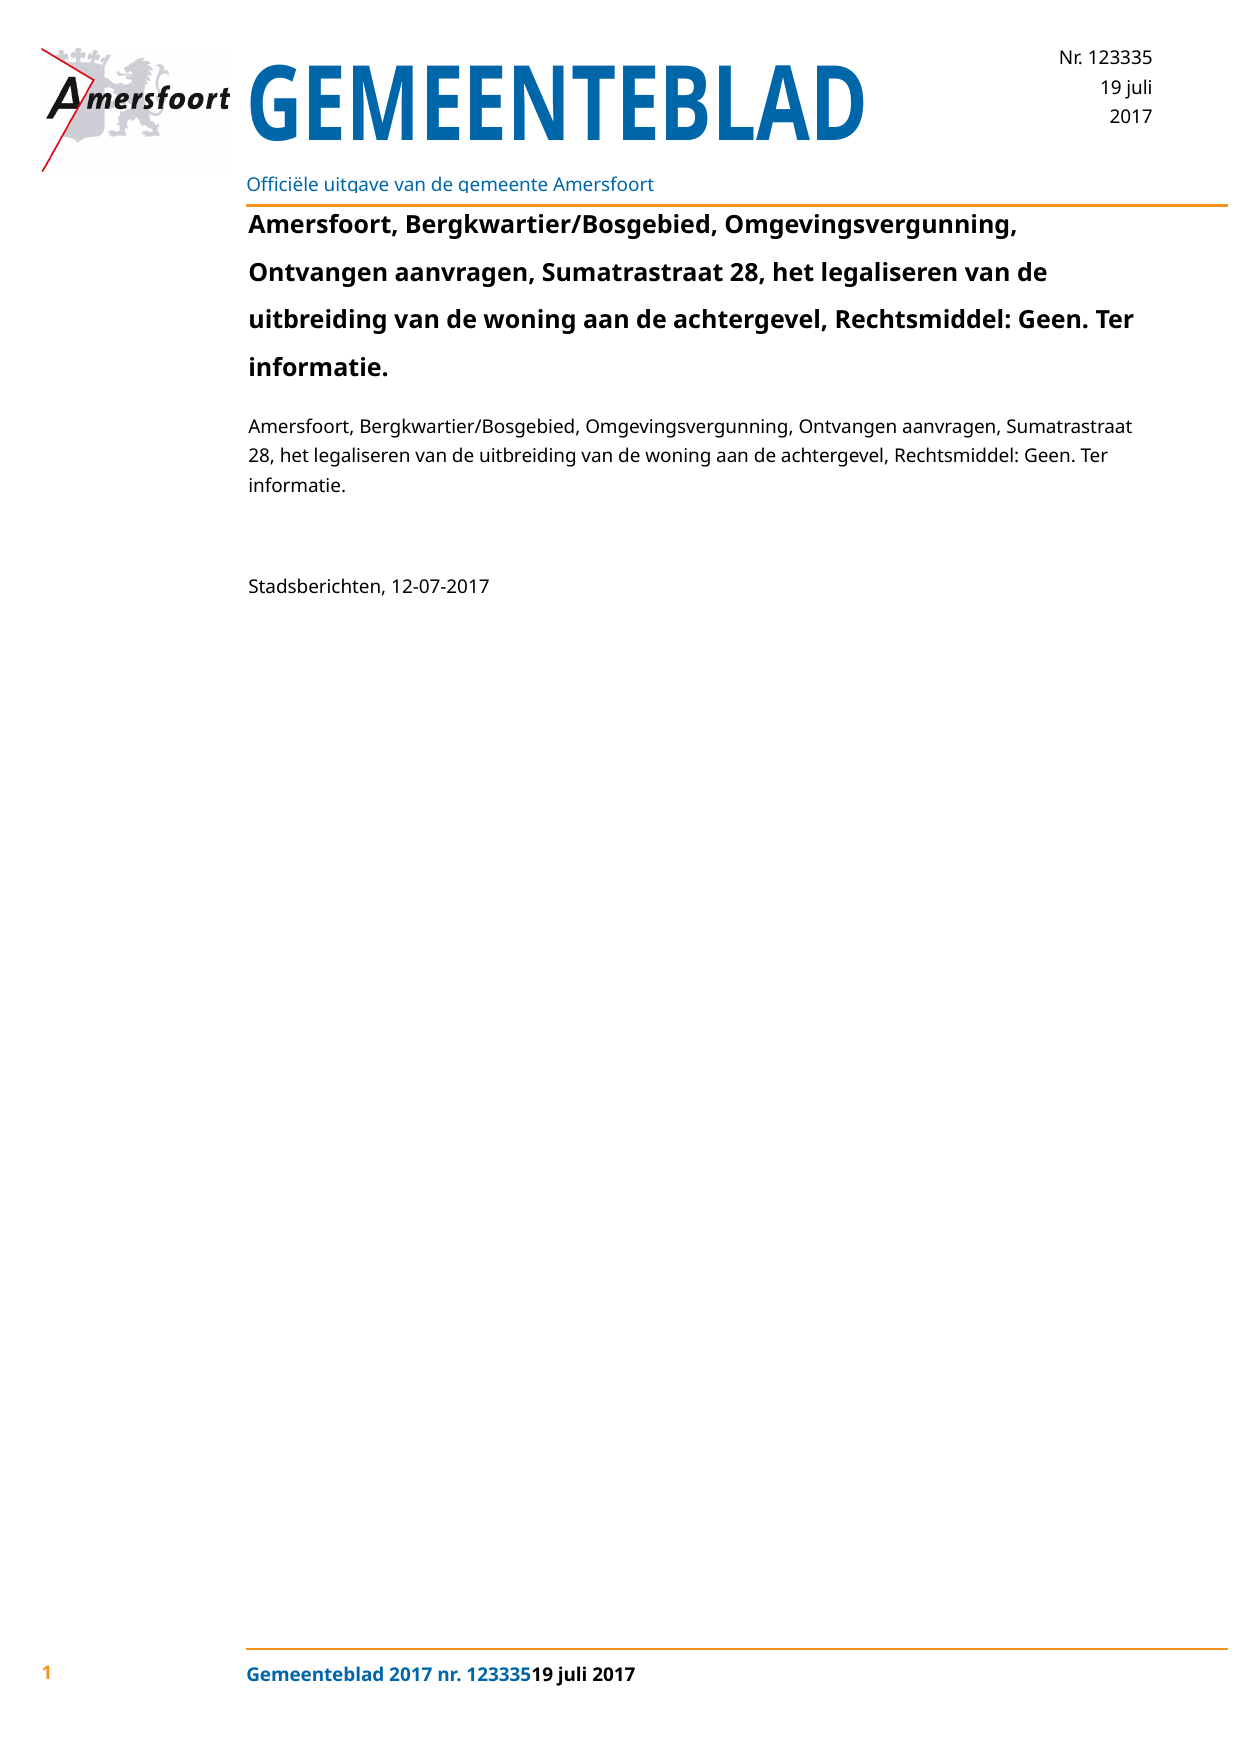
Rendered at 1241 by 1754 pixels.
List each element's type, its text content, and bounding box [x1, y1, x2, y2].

text Amersfoort, Bergkwartier/Bosgebied, Omgevingsvergunning, Ontvangen aanvragen, Sumatrastraat 28, het legaliseren van de uitbreiding van de woning aan de achtergevel, Rechtsmiddel: Geen. Ter informatie. [248, 207, 1152, 384]
text Stadsberichten, 12-07-2017 [248, 573, 1152, 599]
picture [41, 47, 231, 172]
text Amersfoort, Bergkwartier/Bosgebied, Omgevingsvergunning, Ontvangen aanvragen, Sumatrastraat 28, het legaliseren van de uitbreiding van de woning aan de achtergevel, Rechtsmiddel: Geen. Ter informatie. [248, 413, 1152, 498]
